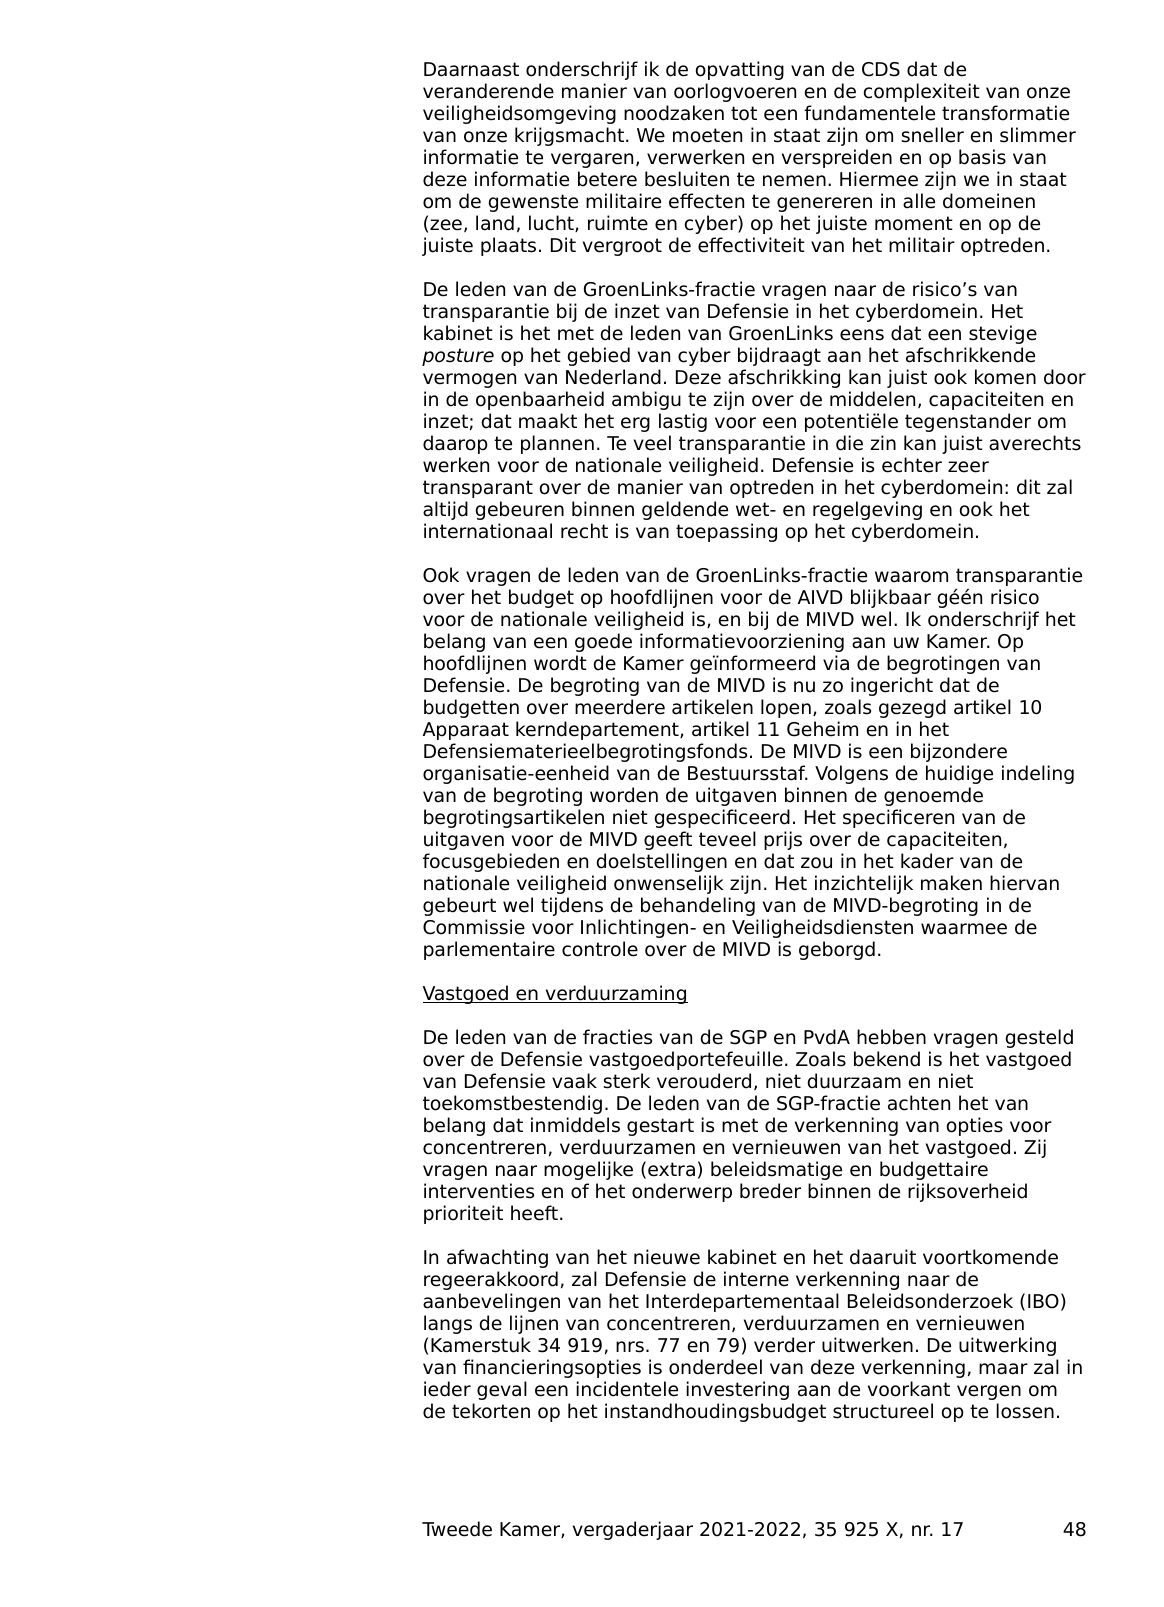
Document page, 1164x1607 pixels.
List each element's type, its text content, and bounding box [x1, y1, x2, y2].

text Ook vragen de leden van de GroenLinks-fractie waarom transparantie over het budget op hoofdlijnen voor de AIVD blijkbaar géén risico voor de nationale veiligheid is, en bij de MIVD wel. Ik onderschrijf het belang van een goede informatievoorziening aan uw Kamer. Op hoofdlijnen wordt de Kamer geïnformeerd via de begrotingen van Defensie. De begroting van de MIVD is nu zo ingericht dat de budgetten over meerdere artikelen lopen, zoals gezegd artikel 10 Apparaat kerndepartement, artikel 11 Geheim en in het Defensiematerieelbegrotingsfonds. De MIVD is een bijzondere organisatie-eenheid van de Bestuursstaf. Volgens de huidige indeling van de begroting worden de uitgaven binnen de genoemde begrotingsartikelen niet gespecificeerd. Het specificeren van de uitgaven voor de MIVD geeft teveel prijs over de capaciteiten, focusgebieden en doelstellingen en dat zou in het kader van de nationale veiligheid onwenselijk zijn. Het inzichtelijk maken hiervan gebeurt wel tijdens de behandeling van de MIVD-begroting in de Commissie voor Inlichtingen- en Veiligheidsdiensten waarmee de parlementaire controle over de MIVD is geborgd. [422, 565, 1087, 961]
text De leden van de GroenLinks-fractie vragen naar de risico’s van transparantie bij de inzet van Defensie in het cyberdomein. Het kabinet is het met de leden van GroenLinks eens dat een stevige posture op het gebied van cyber bijdraagt aan het afschrikkende vermogen van Nederland. Deze afschrikking kan juist ook komen door in de openbaarheid ambigu te zijn over de middelen, capaciteiten en inzet; dat maakt het erg lastig voor een potentiële tegenstander om daarop te plannen. Te veel transparantie in die zin kan juist averechts werken voor de nationale veiligheid. Defensie is echter zeer transparant over de manier van optreden in het cyberdomein: dit zal altijd gebeuren binnen geldende wet- en regelgeving en ook het internationaal recht is van toepassing op het cyberdomein. [422, 279, 1087, 543]
subtitle Vastgoed en verduurzaming [422, 983, 1087, 1005]
text Daarnaast onderschrijf ik de opvatting van de CDS dat de veranderende manier van oorlogvoeren en de complexiteit van onze veiligheidsomgeving noodzaken tot een fundamentele transformatie van onze krijgsmacht. We moeten in staat zijn om sneller en slimmer informatie te vergaren, verwerken en verspreiden en op basis van deze informatie betere besluiten te nemen. Hiermee zijn we in staat om de gewenste militaire effecten te genereren in alle domeinen (zee, land, lucht, ruimte en cyber) op het juiste moment en op de juiste plaats. Dit vergroot de effectiviteit van het militair optreden. [422, 59, 1087, 257]
text De leden van de fracties van de SGP en PvdA hebben vragen gesteld over de Defensie vastgoedportefeuille. Zoals bekend is het vastgoed van Defensie vaak sterk verouderd, niet duurzaam en niet toekomstbestendig. De leden van de SGP-fractie achten het van belang dat inmiddels gestart is met de verkenning van opties voor concentreren, verduurzamen en vernieuwen van het vastgoed. Zij vragen naar mogelijke (extra) beleidsmatige en budgettaire interventies en of het onderwerp breder binnen de rijksoverheid prioriteit heeft. [422, 1027, 1087, 1225]
text In afwachting van het nieuwe kabinet en het daaruit voortkomende regeerakkoord, zal Defensie de interne verkenning naar de aanbevelingen van het Interdepartementaal Beleidsonderzoek (IBO) langs de lijnen van concentreren, verduurzamen en vernieuwen (Kamerstuk 34 919, nrs. 77 en 79) verder uitwerken. De uitwerking van financieringsopties is onderdeel van deze verkenning, maar zal in ieder geval een incidentele investering aan de voorkant vergen om de tekorten op het instandhoudingsbudget structureel op te lossen. [422, 1247, 1087, 1423]
